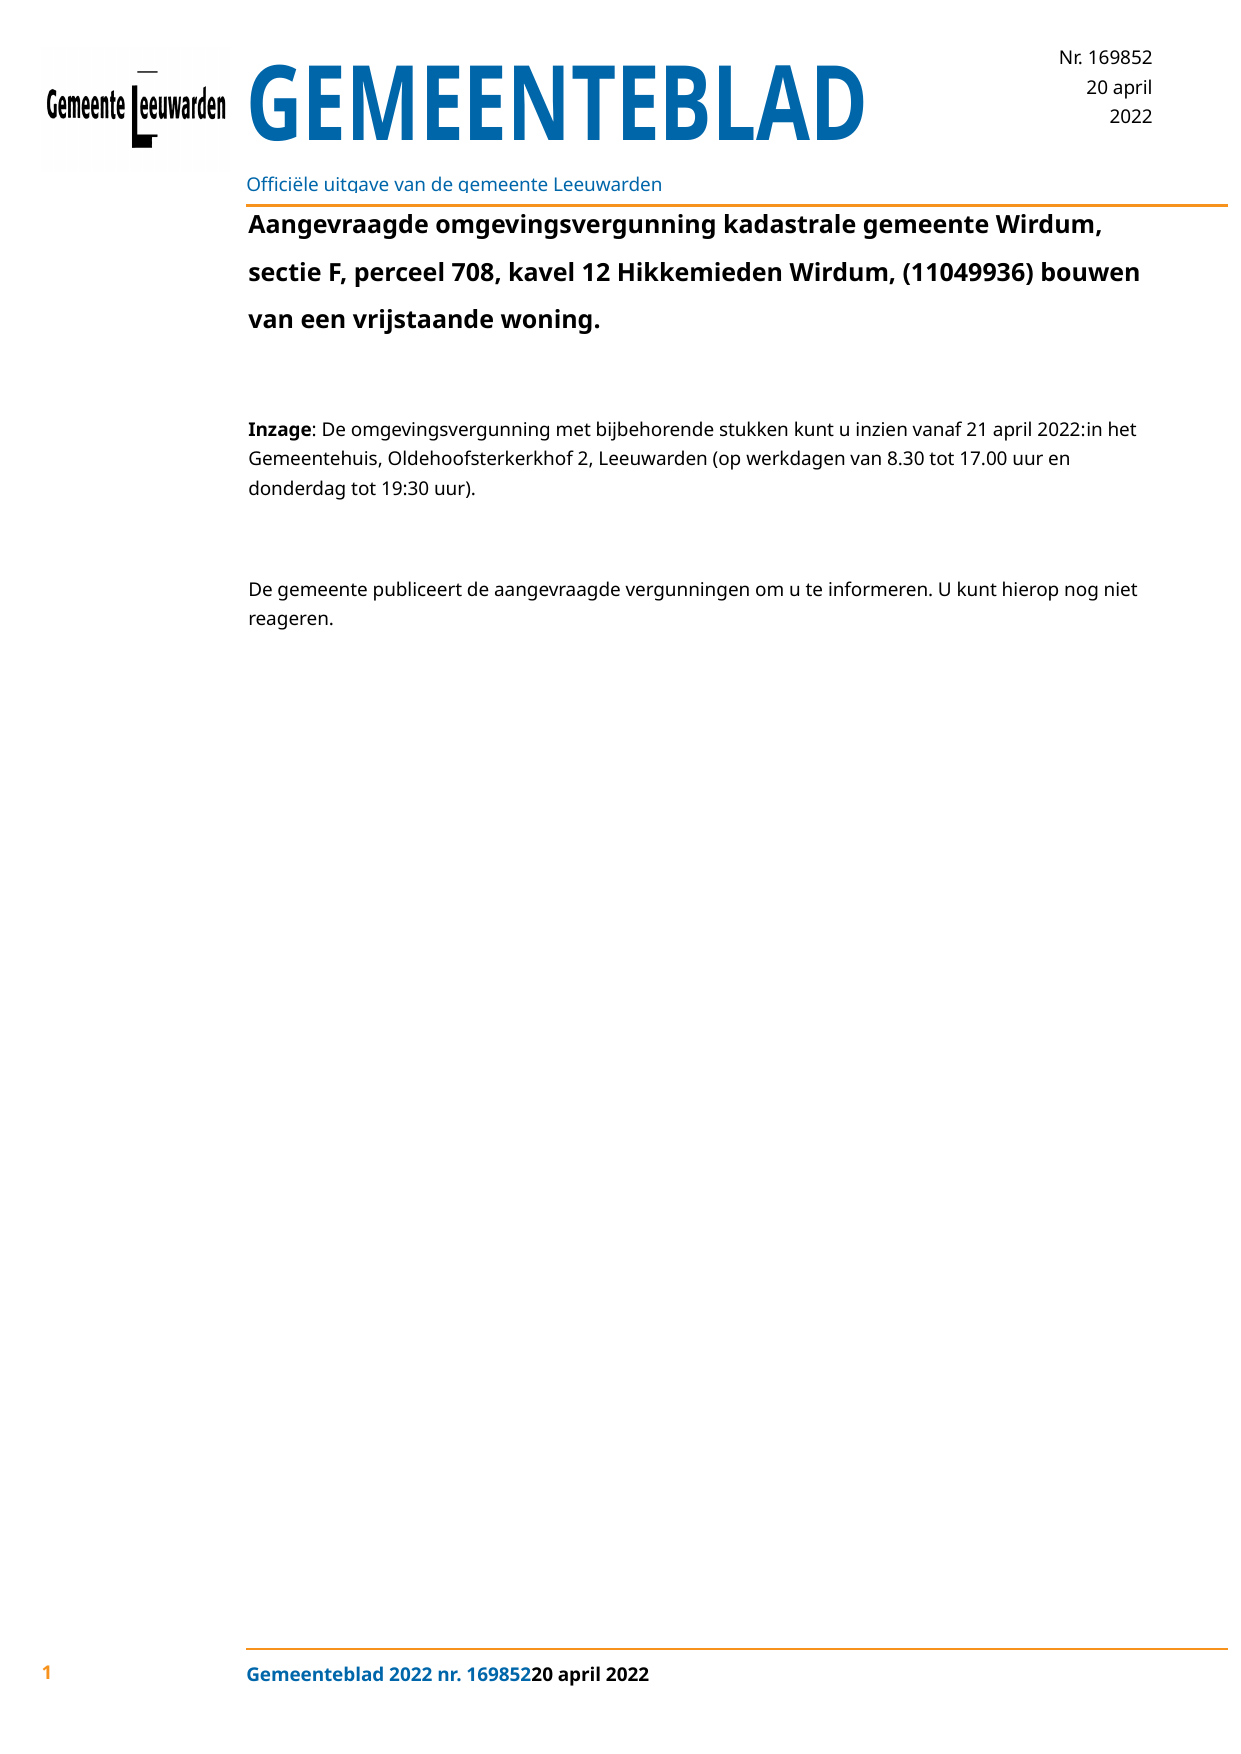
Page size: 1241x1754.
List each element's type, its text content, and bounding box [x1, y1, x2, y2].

text Aangevraagde omgevingsvergunning kadastrale gemeente Wirdum, sectie F, perceel 708, kavel 12 Hikkemieden Wirdum, (11049936) bouwen van een vrijstaande woning. [248, 207, 1152, 336]
text Inzage: De omgevingsvergunning met bijbehorende stukken kunt u inzien vanaf 21 april 2022:in het Gemeentehuis, Oldehoofsterkerkhof 2, Leeuwarden (op werkdagen van 8.30 tot 17.00 uur en donderdag tot 19:30 uur). [248, 416, 1152, 501]
picture [41, 47, 231, 172]
text De gemeente publiceert de aangevraagde vergunningen om u te informeren. U kunt hierop nog niet reageren. [248, 576, 1152, 631]
